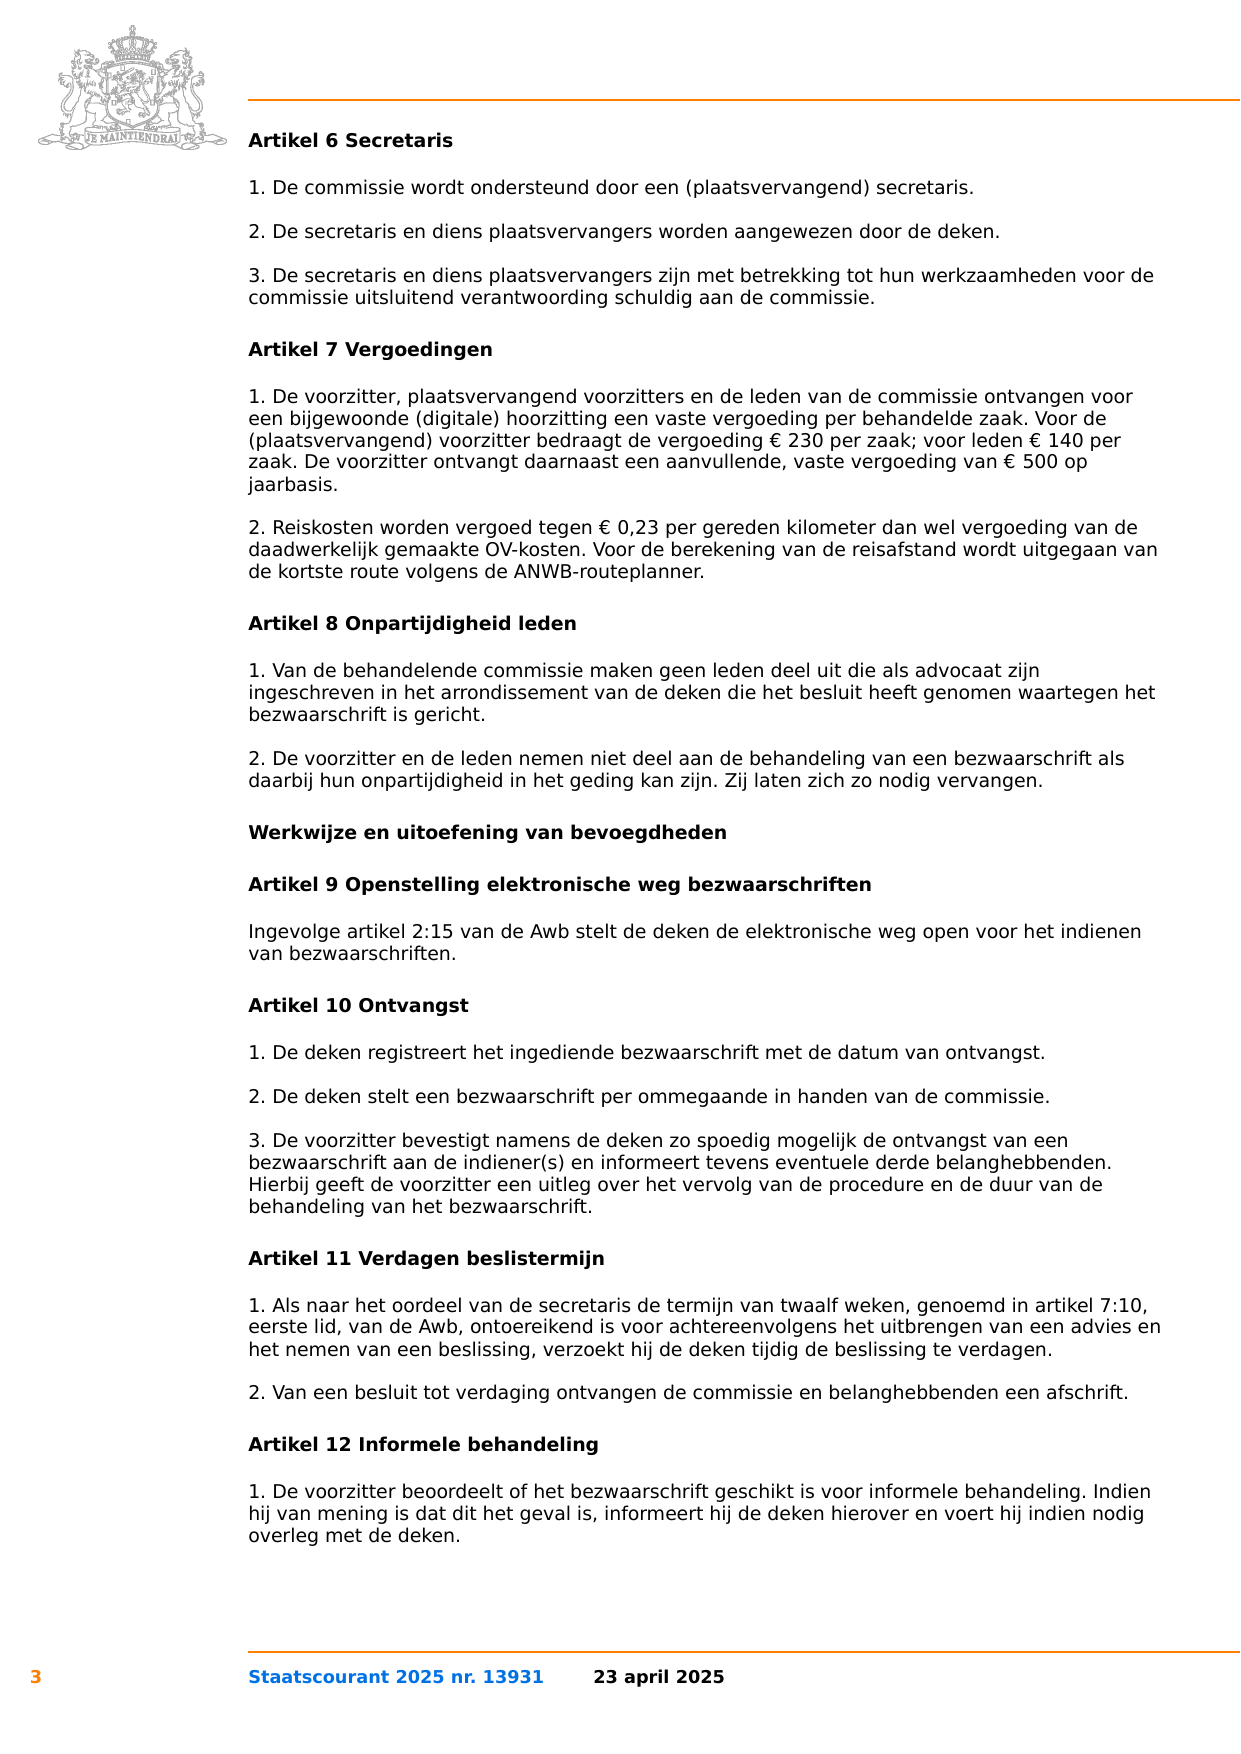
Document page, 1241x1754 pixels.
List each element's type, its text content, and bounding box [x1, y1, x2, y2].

subtitle Artikel 9 Openstelling elektronische weg bezwaarschriften [248, 874, 1163, 896]
text 2. De voorzitter en de leden nemen niet deel aan de behandeling van een bezwaarschrift als daarbij hun onpartijdigheid in het geding kan zijn. Zij laten zich zo nodig vervangen. [248, 748, 1163, 792]
text 2. Reiskosten worden vergoed tegen € 0,23 per gereden kilometer dan wel vergoeding van de daadwerkelijk gemaakte OV-kosten. Voor de berekening van de reisafstand wordt uitgegaan van de kortste route volgens de ANWB-routeplanner. [248, 517, 1163, 583]
subtitle Artikel 12 Informele behandeling [248, 1434, 1163, 1456]
text 2. De secretaris en diens plaatsvervangers worden aangewezen door de deken. [248, 221, 1163, 243]
subtitle Artikel 7 Vergoedingen [248, 338, 1163, 361]
subtitle Werkwijze en uitoefening van bevoegdheden [248, 822, 1163, 844]
subtitle Artikel 6 Secretaris [248, 130, 1163, 152]
text 1. Van de behandelende commissie maken geen leden deel uit die als advocaat zijn ingeschreven in het arrondissement van de deken die het besluit heeft genomen waartegen het bezwaarschrift is gericht. [248, 660, 1163, 726]
text 1. De voorzitter, plaatsvervangend voorzitters en de leden van de commissie ontvangen voor een bijgewoonde (digitale) hoorzitting een vaste vergoeding per behandelde zaak. Voor de (plaatsvervangend) voorzitter bedraagt de vergoeding € 230 per zaak; voor leden € 140 per zaak. De voorzitter ontvangt daarnaast een aanvullende, vaste vergoeding van € 500 op jaarbasis. [248, 386, 1163, 495]
picture [38, 25, 227, 150]
text 1. De deken registreert het ingediende bezwaarschrift met de datum van ontvangst. [248, 1042, 1163, 1064]
text 1. De voorzitter beoordeelt of het bezwaarschrift geschikt is voor informele behandeling. Indien hij van mening is dat dit het geval is, informeert hij de deken hierover en voert hij indien nodig overleg met de deken. [248, 1481, 1163, 1547]
text Ingevolge artikel 2:15 van de Awb stelt de deken de elektronische weg open voor het indienen van bezwaarschriften. [248, 921, 1163, 965]
text 2. Van een besluit tot verdaging ontvangen de commissie en belanghebbenden een afschrift. [248, 1382, 1163, 1404]
text 3. De secretaris en diens plaatsvervangers zijn met betrekking tot hun werkzaamheden voor de commissie uitsluitend verantwoording schuldig aan de commissie. [248, 264, 1163, 308]
text 1. Als naar het oordeel van de secretaris de termijn van twaalf weken, genoemd in artikel 7:10, eerste lid, van de Awb, ontoereikend is voor achtereenvolgens het uitbrengen van een advies en het nemen van een beslissing, verzoekt hij de deken tijdig de beslissing te verdagen. [248, 1294, 1163, 1360]
subtitle Artikel 11 Verdagen beslistermijn [248, 1247, 1163, 1269]
text 1. De commissie wordt ondersteund door een (plaatsvervangend) secretaris. [248, 177, 1163, 199]
text 2. De deken stelt een bezwaarschrift per ommegaande in handen van de commissie. [248, 1086, 1163, 1108]
subtitle Artikel 8 Onpartijdigheid leden [248, 613, 1163, 635]
subtitle Artikel 10 Ontvangst [248, 995, 1163, 1017]
text 3. De voorzitter bevestigt namens de deken zo spoedig mogelijk de ontvangst van een bezwaarschrift aan de indiener(s) en informeert tevens eventuele derde belanghebbenden. Hierbij geeft de voorzitter een uitleg over het vervolg van de procedure en de duur van de behandeling van het bezwaarschrift. [248, 1129, 1163, 1217]
